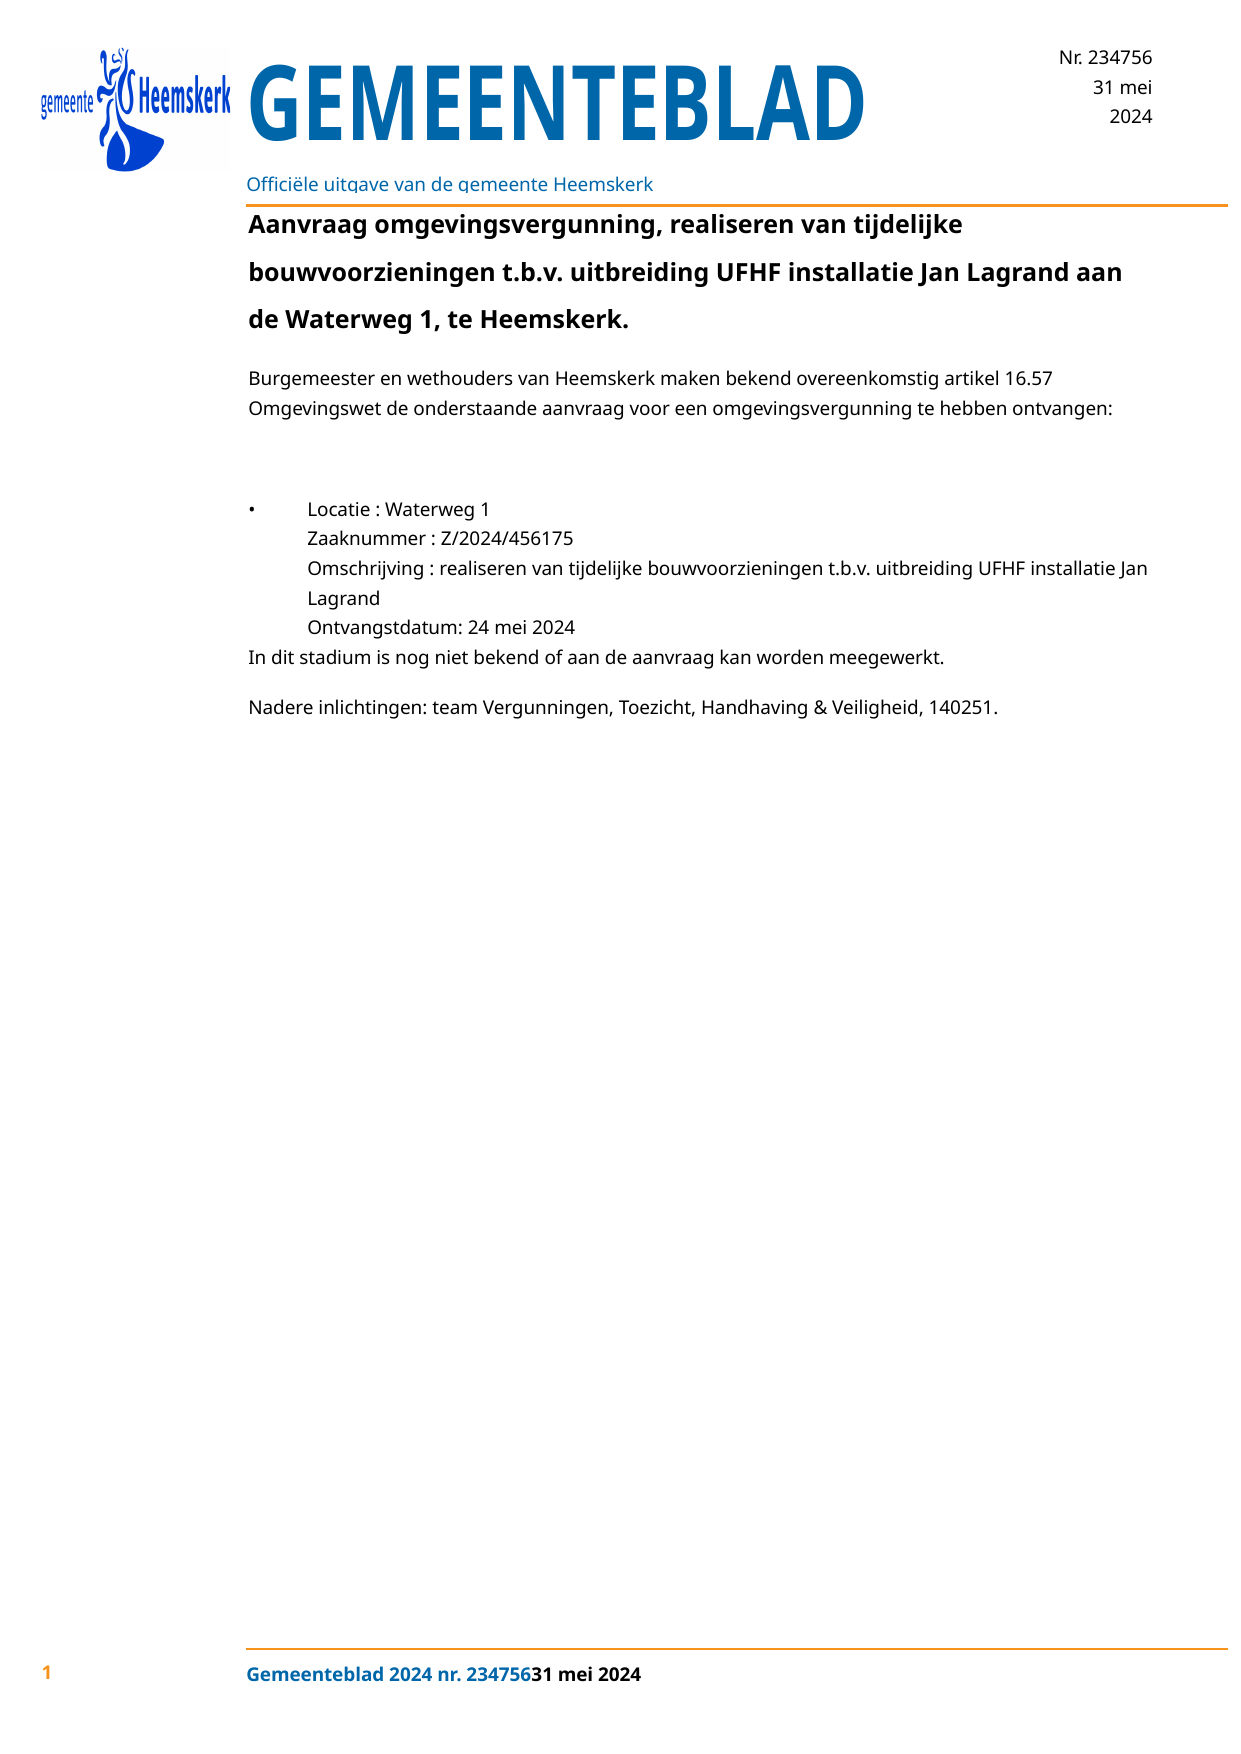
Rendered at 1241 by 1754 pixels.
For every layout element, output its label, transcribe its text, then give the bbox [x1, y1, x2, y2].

text Burgemeester en wethouders van Heemskerk maken bekend overeenkomstig artikel 16.57 Omgevingswet de onderstaande aanvraag voor een omgevingsvergunning te hebben ontvangen: [248, 366, 1152, 421]
text Nadere inlichtingen: team Vergunningen, Toezicht, Handhaving & Veiligheid, 140251. [248, 694, 1152, 720]
list Locatie : Waterweg 1 [248, 496, 1152, 522]
list Ontvangstdatum: 24 mei 2024 [248, 614, 1152, 640]
list Omschrijving : realiseren van tijdelijke bouwvoorzieningen t.b.v. uitbreiding UFHF installatie Jan Lagrand [248, 555, 1152, 610]
picture [41, 47, 231, 172]
list Zaaknummer : Z/2024/456175 [248, 526, 1152, 551]
text In dit stadium is nog niet bekend of aan de aanvraag kan worden meegewerkt. [248, 644, 1152, 669]
text Aanvraag omgevingsvergunning, realiseren van tijdelijke bouwvoorzieningen t.b.v. uitbreiding UFHF installatie Jan Lagrand aan de Waterweg 1, te Heemskerk. [248, 207, 1152, 336]
